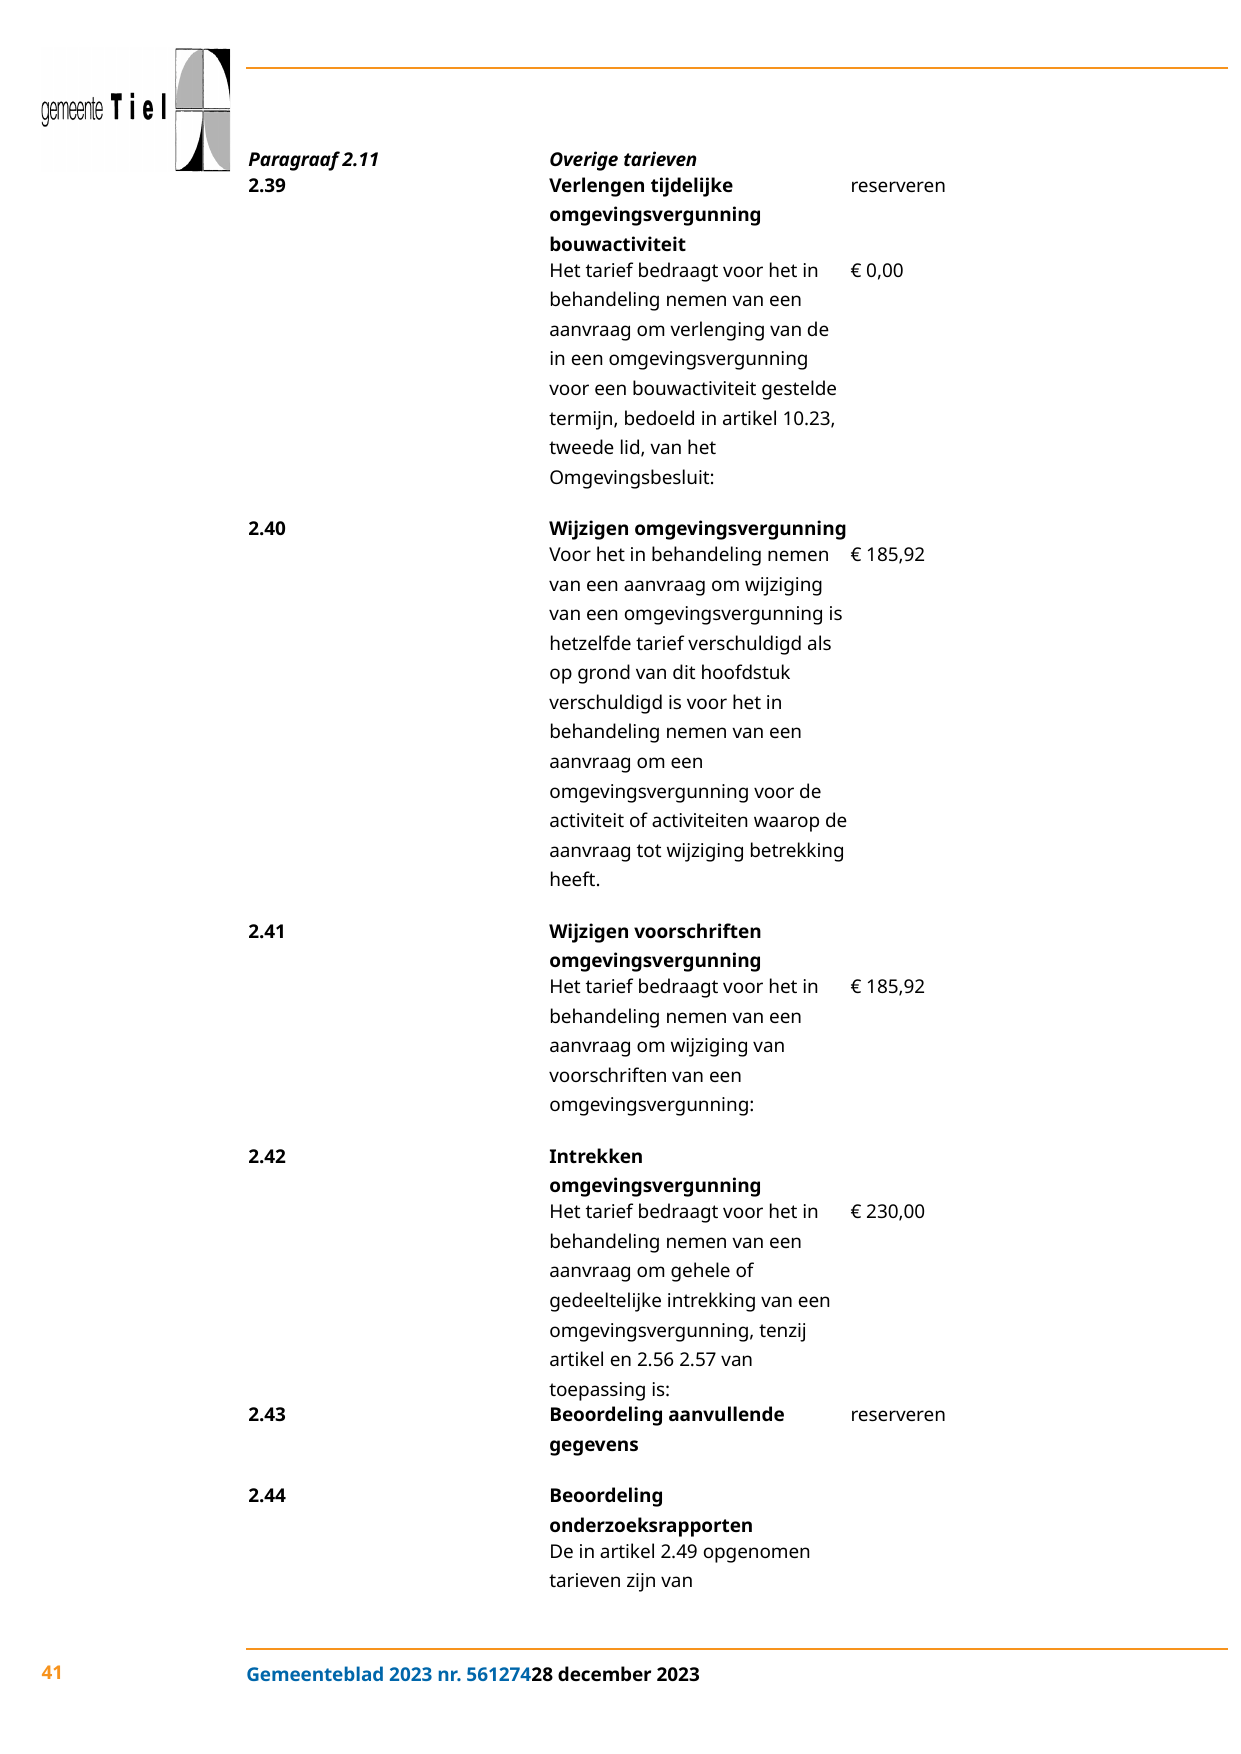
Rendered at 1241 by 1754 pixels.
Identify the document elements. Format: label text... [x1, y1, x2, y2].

table_cell 2.42 [248, 1143, 549, 1198]
table_cell Het tarief bedraagt voor het in behandeling nemen van een aanvraag om gehele of gedeeltelijke intrekking van een omgevingsvergunning, tenzij artikel en 2.56 2.57 van toepassing is: [549, 1199, 850, 1402]
table_cell Paragraaf 2.11 [248, 146, 549, 172]
table_cell [549, 892, 850, 918]
table_cell € 185,92 [850, 541, 1152, 892]
table_cell [248, 973, 549, 1117]
table_cell Beoordeling onderzoeksrapporten [549, 1483, 850, 1538]
table_cell Overige tarieven [549, 146, 850, 172]
table_cell Intrekken omgevingsvergunning [549, 1143, 850, 1198]
table_cell [248, 490, 549, 515]
table_cell [248, 257, 549, 490]
table_cell Verlengen tijdelijke omgevingsvergunning bouwactiviteit [549, 172, 850, 257]
table_cell Wijzigen omgevingsvergunning [549, 515, 850, 541]
table_cell [248, 95, 549, 121]
table_cell [850, 1118, 1152, 1143]
table_cell [549, 95, 850, 121]
table_cell Beoordeling aanvullende gegevens [549, 1402, 850, 1457]
table_cell Wijzigen voorschriften omgevingsvergunning [549, 918, 850, 973]
table_cell [850, 515, 1152, 541]
table_cell [549, 1457, 850, 1483]
table_cell [248, 1457, 549, 1483]
table_cell [850, 121, 1152, 146]
table_cell [850, 1457, 1152, 1483]
table_cell reserveren [850, 172, 1152, 257]
table_cell 2.41 [248, 918, 549, 973]
table_cell [850, 146, 1152, 172]
table_cell [248, 541, 549, 892]
table_cell [549, 1118, 850, 1143]
table_cell 2.43 [248, 1402, 549, 1457]
table_cell [850, 1483, 1152, 1538]
table_cell De in artikel 2.49 opgenomen tarieven zijn van [549, 1538, 850, 1593]
table_cell [850, 1538, 1152, 1593]
table_cell reserveren [850, 1402, 1152, 1457]
table_cell 2.44 [248, 1483, 549, 1538]
table_cell [248, 1118, 549, 1143]
table_cell € 185,92 [850, 973, 1152, 1117]
picture [41, 47, 231, 172]
table_cell 2.39 [248, 172, 549, 257]
table_cell € 0,00 [850, 257, 1152, 490]
table_cell [248, 1199, 549, 1402]
table_cell [248, 121, 549, 146]
table_cell € 230,00 [850, 1199, 1152, 1402]
table_cell [850, 918, 1152, 973]
table_cell Voor het in behandeling nemen van een aanvraag om wijziging van een omgevingsvergunning is hetzelfde tarief verschuldigd als op grond van dit hoofdstuk verschuldigd is voor het in behandeling nemen van een aanvraag om een omgevingsvergunning voor de activiteit of activiteiten waarop de aanvraag tot wijziging betrekking heeft. [549, 541, 850, 892]
table_cell Het tarief bedraagt voor het in behandeling nemen van een aanvraag om verlenging van de in een omgevingsvergunning voor een bouwactiviteit gestelde termijn, bedoeld in artikel 10.23, tweede lid, van het Omgevingsbesluit: [549, 257, 850, 490]
table_cell Het tarief bedraagt voor het in behandeling nemen van een aanvraag om wijziging van voorschriften van een omgevingsvergunning: [549, 973, 850, 1117]
table_cell [850, 892, 1152, 918]
table_cell [248, 892, 549, 918]
table_cell [248, 1538, 549, 1593]
table_cell [549, 490, 850, 515]
table_cell 2.40 [248, 515, 549, 541]
table_cell [850, 95, 1152, 121]
table_cell [549, 121, 850, 146]
table_cell [850, 1143, 1152, 1198]
table_cell [850, 490, 1152, 515]
